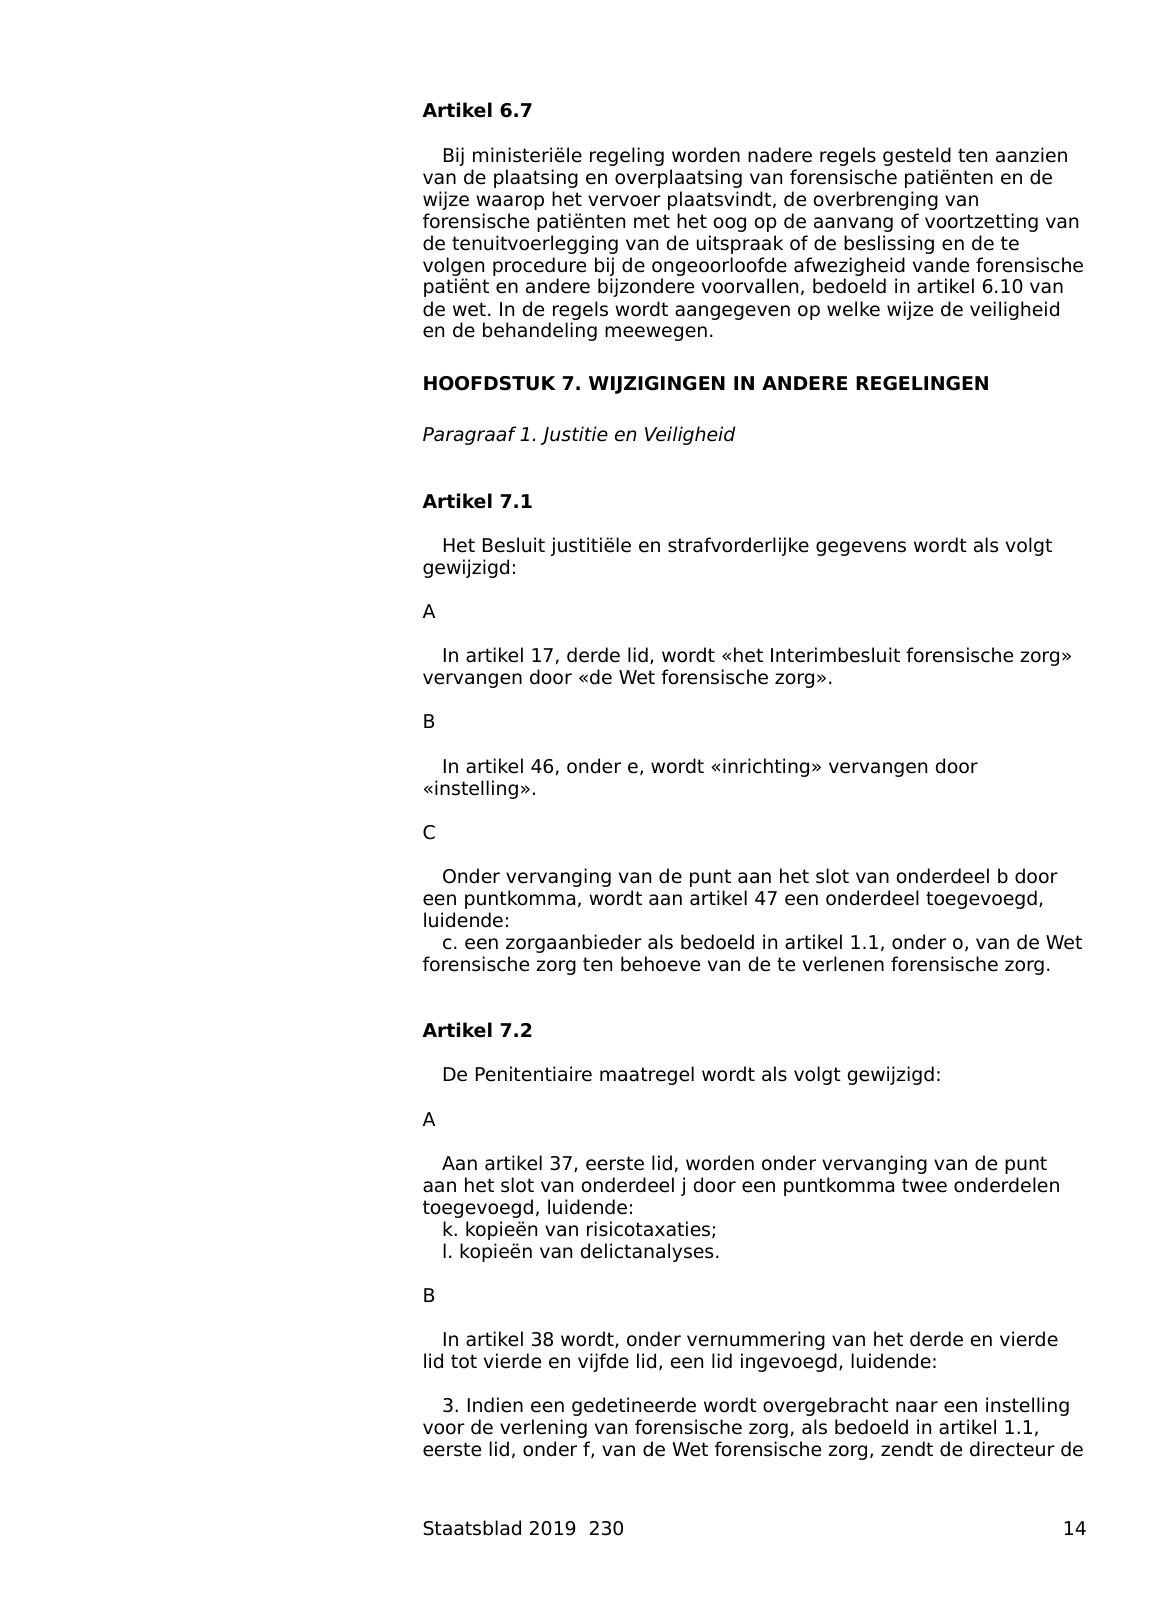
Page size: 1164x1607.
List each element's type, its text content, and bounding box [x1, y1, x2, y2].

text Onder vervanging van de punt aan het slot van onderdeel b door een puntkomma, wordt aan artikel 47 een onderdeel toegevoegd, luidende: [422, 866, 1087, 932]
subtitle Paragraaf 1. Justitie en Veiligheid [422, 424, 1087, 446]
text In artikel 38 wordt, onder vernummering van het derde en vierde lid tot vierde en vijfde lid, een lid ingevoegd, luidende: [422, 1329, 1087, 1373]
text B [422, 711, 1087, 733]
text C [422, 822, 1087, 844]
subtitle Artikel 6.7 [422, 100, 1087, 122]
text k. kopieën van risicotaxaties; [422, 1218, 1087, 1241]
subtitle Artikel 7.2 [422, 1020, 1087, 1042]
subtitle Artikel 7.1 [422, 491, 1087, 513]
text De Penitentiaire maatregel wordt als volgt gewijzigd: [422, 1064, 1087, 1086]
text A [422, 1108, 1087, 1130]
text Aan artikel 37, eerste lid, worden onder vervanging van de punt aan het slot van onderdeel j door een puntkomma twee onderdelen toegevoegd, luidende: [422, 1153, 1087, 1218]
text A [422, 601, 1087, 623]
text 3. Indien een gedetineerde wordt overgebracht naar een instelling voor de verlening van forensische zorg, als bedoeld in artikel 1.1, eerste lid, onder f, van de Wet forensische zorg, zendt de directeur de [422, 1395, 1087, 1461]
text l. kopieën van delictanalyses. [422, 1241, 1087, 1262]
subtitle HOOFDSTUK 7. WIJZIGINGEN IN ANDERE REGELINGEN [422, 372, 1087, 394]
text Bij ministeriële regeling worden nadere regels gesteld ten aanzien van de plaatsing en overplaatsing van forensische patiënten en de wijze waarop het vervoer plaatsvindt, de overbrenging van forensische patiënten met het oog op de aanvang of voortzetting van de tenuitvoerlegging van de uitspraak of de beslissing en de te volgen procedure bij de ongeoorloofde afwezigheid vande forensische patiënt en andere bijzondere voorvallen, bedoeld in artikel 6.10 van de wet. In de regels wordt aangegeven op welke wijze de veiligheid en de behandeling meewegen. [422, 144, 1087, 342]
text In artikel 17, derde lid, wordt «het Interimbesluit forensische zorg» vervangen door «de Wet forensische zorg». [422, 645, 1087, 689]
text In artikel 46, onder e, wordt «inrichting» vervangen door «instelling». [422, 756, 1087, 799]
text c. een zorgaanbieder als bedoeld in artikel 1.1, onder o, van de Wet forensische zorg ten behoeve van de te verlenen forensische zorg. [422, 932, 1087, 976]
text Het Besluit justitiële en strafvorderlijke gegevens wordt als volgt gewijzigd: [422, 535, 1087, 579]
text B [422, 1285, 1087, 1307]
